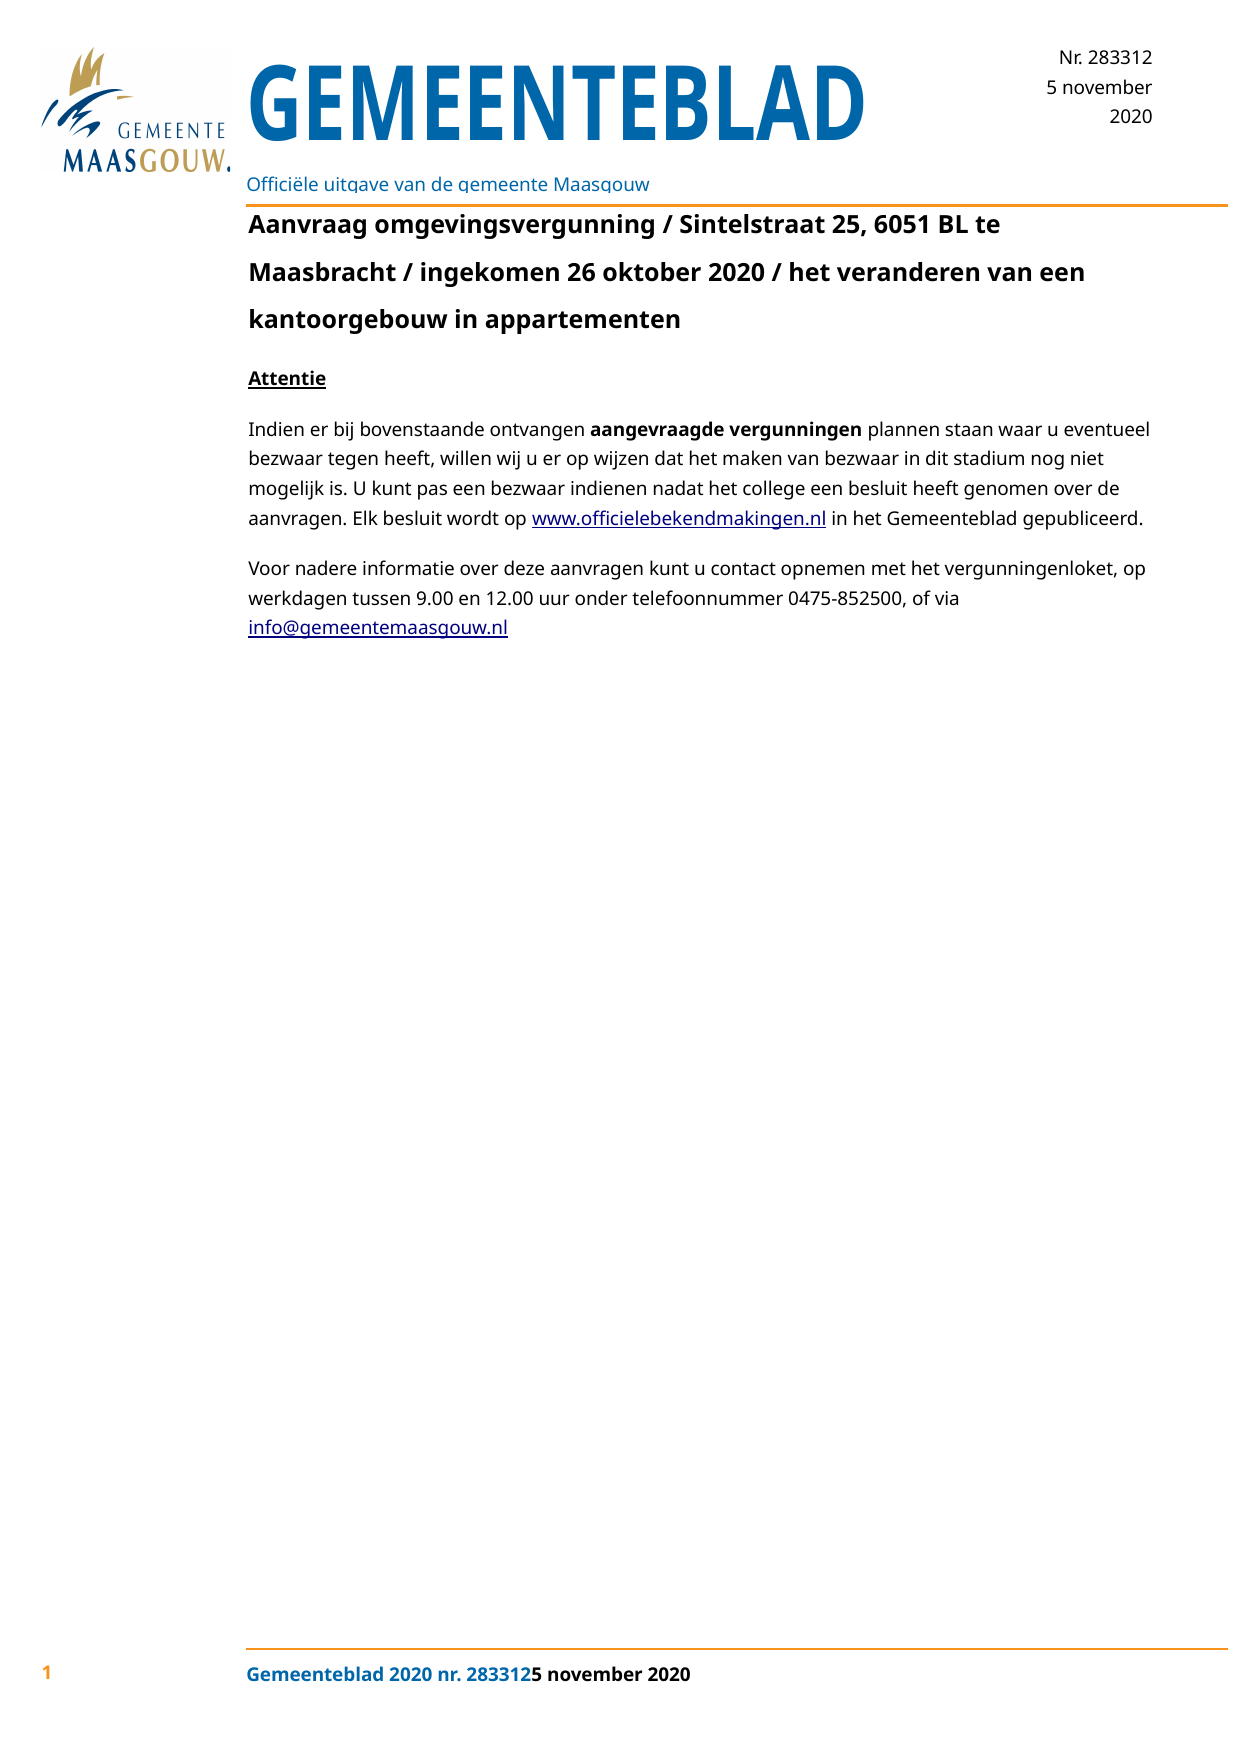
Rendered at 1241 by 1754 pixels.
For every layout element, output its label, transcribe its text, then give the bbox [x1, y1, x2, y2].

text Indien er bij bovenstaande ontvangen aangevraagde vergunningen plannen staan waar u eventueel bezwaar tegen heeft, willen wij u er op wijzen dat het maken van bezwaar in dit stadium nog niet mogelijk is. U kunt pas een bezwaar indienen nadat het college een besluit heeft genomen over de aanvragen. Elk besluit wordt op www.officielebekendmakingen.nl in het Gemeenteblad gepubliceerd. [248, 416, 1152, 530]
text Attentie [248, 366, 1152, 391]
text Aanvraag omgevingsvergunning / Sintelstraat 25, 6051 BL te Maasbracht / ingekomen 26 oktober 2020 / het veranderen van een kantoorgebouw in appartementen [248, 207, 1152, 336]
picture [41, 47, 231, 172]
text Voor nadere informatie over deze aanvragen kunt u contact opnemen met het vergunningenloket, op werkdagen tussen 9.00 en 12.00 uur onder telefoonnummer 0475-852500, of via info@gemeentemaasgouw.nl [248, 555, 1152, 640]
